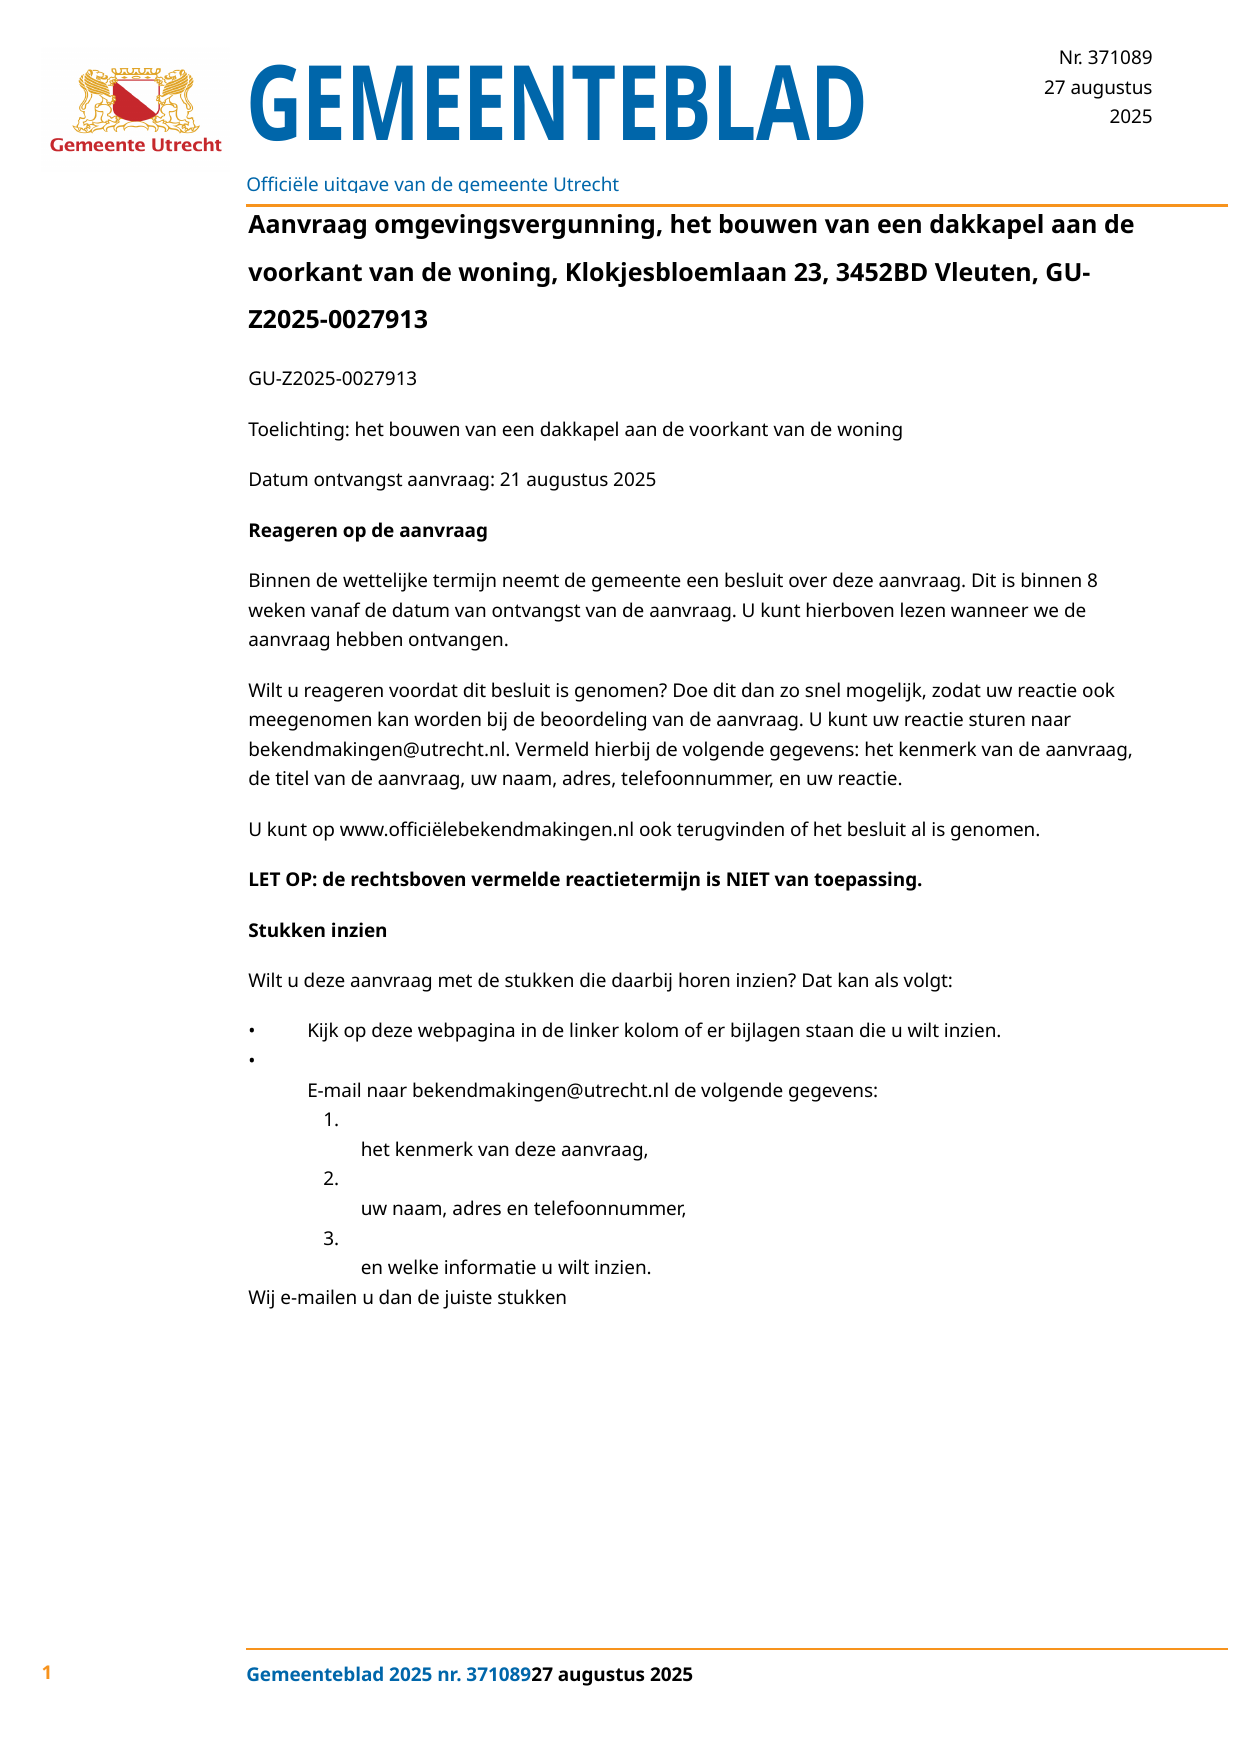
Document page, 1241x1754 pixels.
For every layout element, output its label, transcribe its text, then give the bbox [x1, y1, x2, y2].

text Wij e-mailen u dan de juiste stukken [248, 1284, 1152, 1309]
text Toelichting: het bouwen van een dakkapel aan de voorkant van de woning [248, 416, 1152, 442]
text LET OP: de rechtsboven vermelde reactietermijn is NIET van toepassing. [248, 866, 1152, 892]
list Kijk op deze webpagina in de linker kolom of er bijlagen staan die u wilt inzien. [248, 1018, 1152, 1043]
list E-mail naar bekendmakingen@utrecht.nl de volgende gegevens: [248, 1077, 1152, 1102]
picture [41, 47, 231, 172]
text GU-Z2025-0027913 [248, 366, 1152, 391]
list uw naam, adres en telefoonnummer, [323, 1195, 1152, 1221]
list het kenmerk van deze aanvraag, [323, 1136, 1152, 1162]
text Wilt u deze aanvraag met de stukken die daarbij horen inzien? Dat kan als volgt: [248, 967, 1152, 993]
text Aanvraag omgevingsvergunning, het bouwen van een dakkapel aan de voorkant van de woning, Klokjesbloemlaan 23, 3452BD Vleuten, GU-Z2025-0027913 [248, 207, 1152, 336]
text Wilt u reageren voordat dit besluit is genomen? Doe dit dan zo snel mogelijk, zodat uw reactie ook meegenomen kan worden bij de beoordeling van de aanvraag. U kunt uw reactie sturen naar bekendmakingen@utrecht.nl. Vermeld hierbij de volgende gegevens: het kenmerk van de aanvraag, de titel van de aanvraag, uw naam, adres, telefoonnummer, en uw reactie. [248, 677, 1152, 791]
text Reageren op de aanvraag [248, 517, 1152, 542]
text Binnen de wettelijke termijn neemt de gemeente een besluit over deze aanvraag. Dit is binnen 8 weken vanaf de datum van ontvangst van de aanvraag. U kunt hierboven lezen wanneer we de aanvraag hebben ontvangen. [248, 567, 1152, 652]
text Datum ontvangst aanvraag: 21 augustus 2025 [248, 466, 1152, 492]
text U kunt op www.officiëlebekendmakingen.nl ook terugvinden of het besluit al is genomen. [248, 816, 1152, 842]
list en welke informatie u wilt inzien. [323, 1254, 1152, 1280]
text Stukken inzien [248, 917, 1152, 942]
